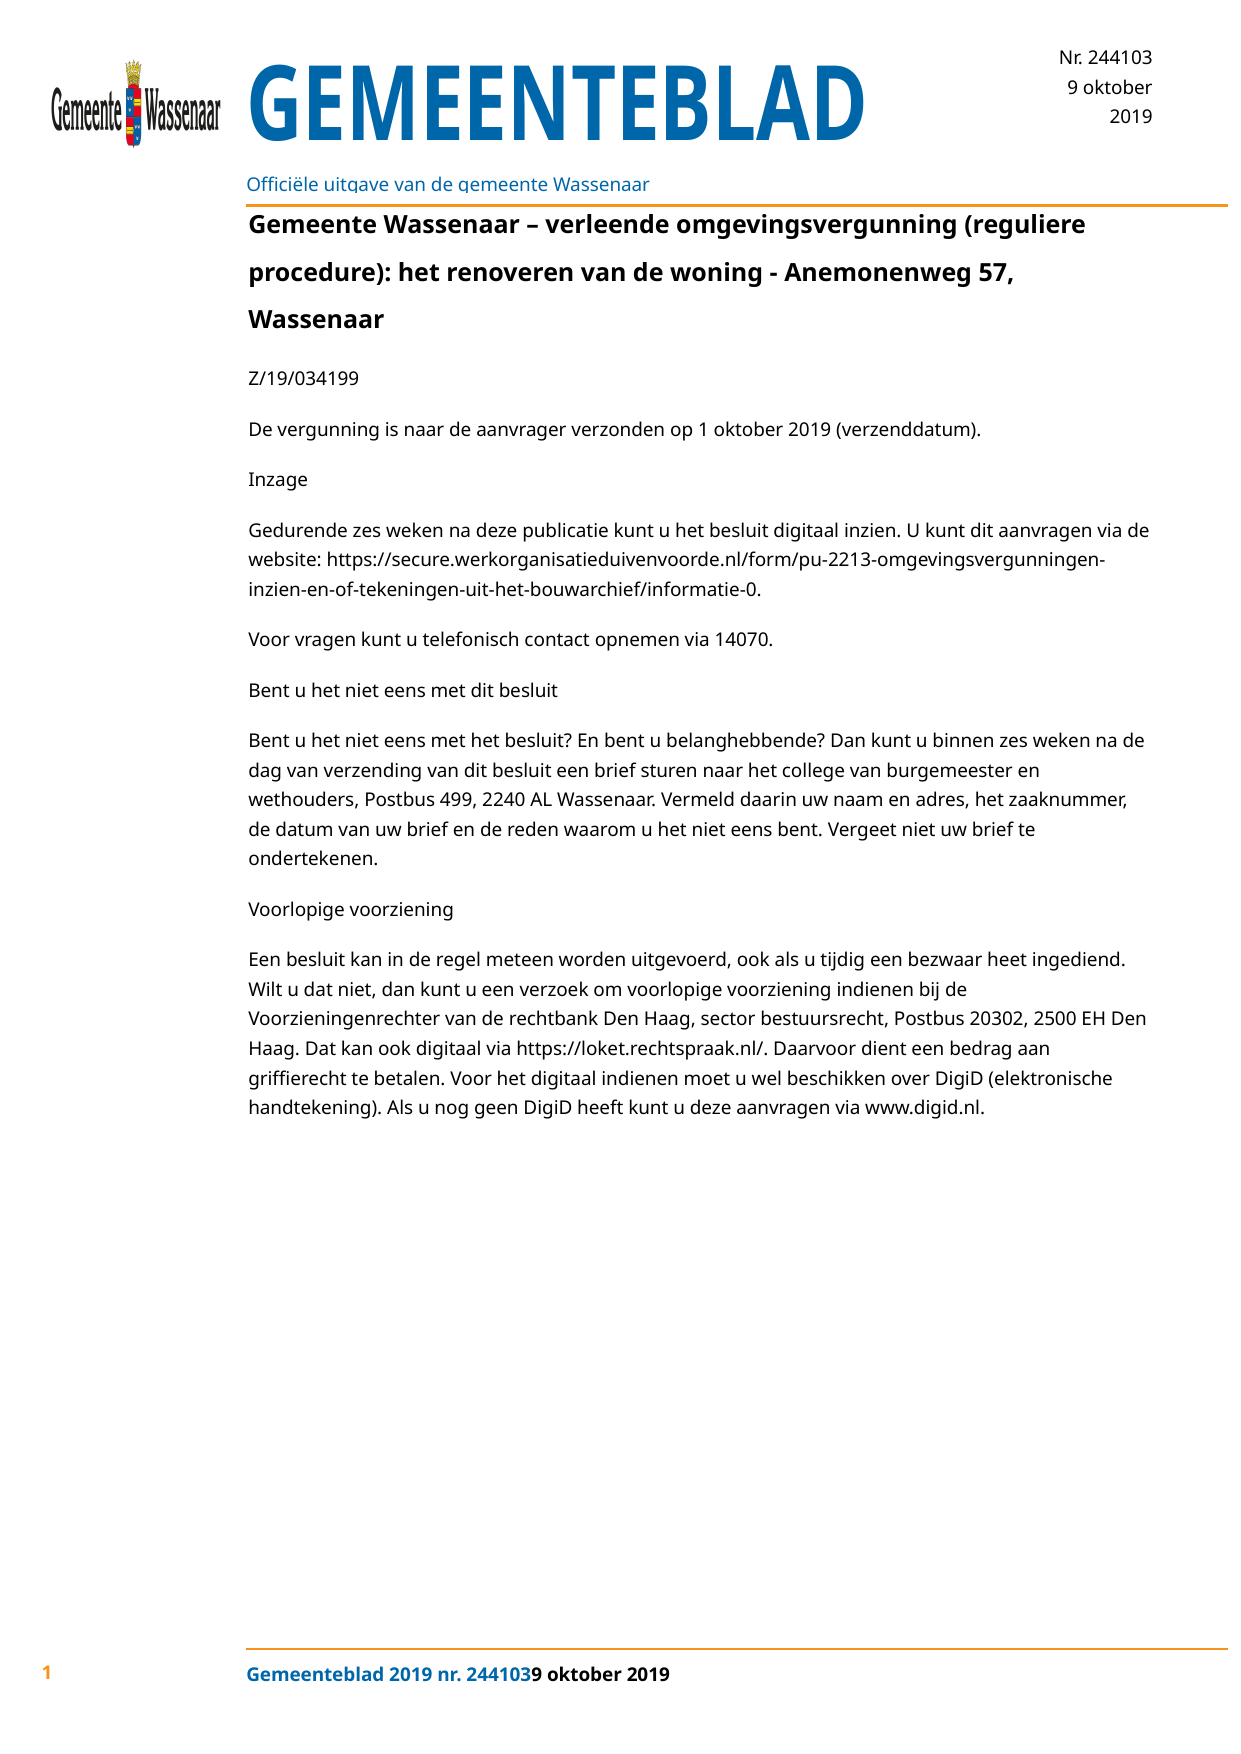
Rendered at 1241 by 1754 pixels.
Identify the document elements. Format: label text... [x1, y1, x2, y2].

text Z/19/034199 [248, 366, 1152, 391]
text Bent u het niet eens met het besluit? En bent u belanghebbende? Dan kunt u binnen zes weken na de dag van verzending van dit besluit een brief sturen naar het college van burgemeester en wethouders, Postbus 499, 2240 AL Wassenaar. Vermeld daarin uw naam en adres, het zaaknummer, de datum van uw brief en de reden waarom u het niet eens bent. Vergeet niet uw brief te ondertekenen. [248, 727, 1152, 871]
picture [41, 47, 231, 172]
text Voor vragen kunt u telefonisch contact opnemen via 14070. [248, 626, 1152, 652]
text Bent u het niet eens met dit besluit [248, 677, 1152, 702]
text Gedurende zes weken na deze publicatie kunt u het besluit digitaal inzien. U kunt dit aanvragen via de website: https://secure.werkorganisatieduivenvoorde.nl/form/pu-2213-omgevingsvergunningen-inzien-en-of-tekeningen-uit-het-bouwarchief/informatie-0. [248, 517, 1152, 602]
text Voorlopige voorziening [248, 896, 1152, 922]
text De vergunning is naar de aanvrager verzonden op 1 oktober 2019 (verzenddatum). [248, 416, 1152, 442]
text Gemeente Wassenaar – verleende omgevingsvergunning (reguliere procedure): het renoveren van de woning - Anemonenweg 57, Wassenaar [248, 207, 1152, 336]
text Inzage [248, 466, 1152, 492]
text Een besluit kan in de regel meteen worden uitgevoerd, ook als u tijdig een bezwaar heet ingediend. Wilt u dat niet, dan kunt u een verzoek om voorlopige voorziening indienen bij de Voorzieningenrechter van de rechtbank Den Haag, sector bestuursrecht, Postbus 20302, 2500 EH Den Haag. Dat kan ook digitaal via https://loket.rechtspraak.nl/. Daarvoor dient een bedrag aan griffierecht te betalen. Voor het digitaal indienen moet u wel beschikken over DigiD (elektronische handtekening). Als u nog geen DigiD heeft kunt u deze aanvragen via www.digid.nl. [248, 946, 1152, 1120]
